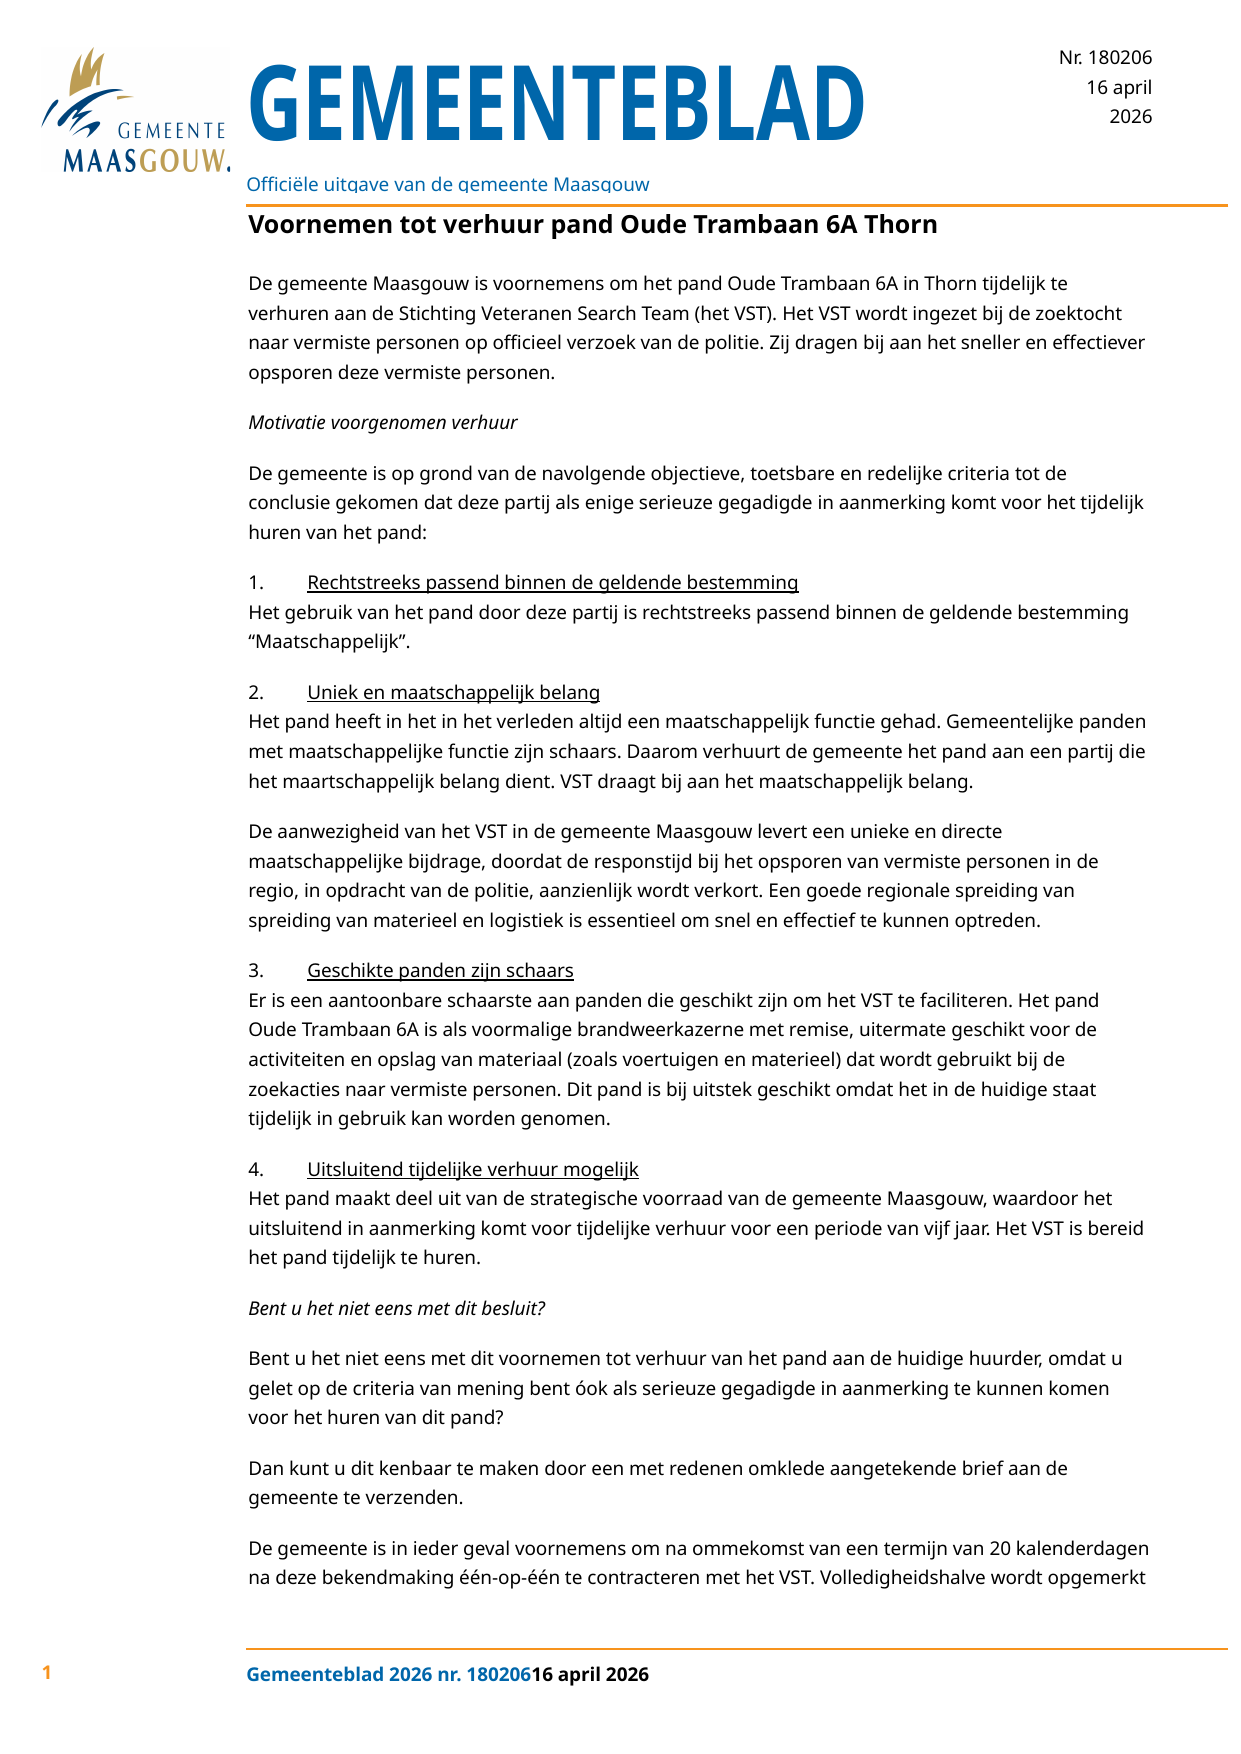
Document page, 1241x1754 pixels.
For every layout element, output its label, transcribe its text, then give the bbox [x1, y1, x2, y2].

text Het gebruik van het pand door deze partij is rechtstreeks passend binnen de geldende bestemming “Maatschappelijk”. [248, 599, 1152, 654]
text De gemeente is op grond van de navolgende objectieve, toetsbare en redelijke criteria tot de conclusie gekomen dat deze partij als enige serieuze gegadigde in aanmerking komt voor het tijdelijk huren van het pand: [248, 460, 1152, 545]
text De gemeente is in ieder geval voornemens om na ommekomst van een termijn van 20 kalenderdagen na deze bekendmaking één-op-één te contracteren met het VST. Volledigheidshalve wordt opgemerkt [248, 1535, 1152, 1590]
list Rechtstreeks passend binnen de geldende bestemming [248, 569, 1152, 595]
list Uitsluitend tijdelijke verhuur mogelijk [248, 1156, 1152, 1181]
text Dan kunt u dit kenbaar te maken door een met redenen omklede aangetekende brief aan de gemeente te verzenden. [248, 1455, 1152, 1510]
text Motivatie voorgenomen verhuur [248, 409, 1152, 435]
text Bent u het niet eens met dit voornemen tot verhuur van het pand aan de huidige huurder, omdat u gelet op de criteria van mening bent óok als serieuze gegadigde in aanmerking te kunnen komen voor het huren van dit pand? [248, 1345, 1152, 1430]
text Het pand maakt deel uit van de strategische voorraad van de gemeente Maasgouw, waardoor het uitsluitend in aanmerking komt voor tijdelijke verhuur voor een periode van vijf jaar. Het VST is bereid het pand tijdelijk te huren. [248, 1185, 1152, 1270]
text Er is een aantoonbare schaarste aan panden die geschikt zijn om het VST te faciliteren. Het pand Oude Trambaan 6A is als voormalige brandweerkazerne met remise, uitermate geschikt voor de activiteiten en opslag van materiaal (zoals voertuigen en materieel) dat wordt gebruikt bij de zoekacties naar vermiste personen. Dit pand is bij uitstek geschikt omdat het in de huidige staat tijdelijk in gebruik kan worden genomen. [248, 987, 1152, 1131]
text De gemeente Maasgouw is voornemens om het pand Oude Trambaan 6A in Thorn tijdelijk te verhuren aan de Stichting Veteranen Search Team (het VST). Het VST wordt ingezet bij de zoektocht naar vermiste personen op officieel verzoek van de politie. Zij dragen bij aan het sneller en effectiever opsporen deze vermiste personen. [248, 270, 1152, 385]
text Bent u het niet eens met dit besluit? [248, 1295, 1152, 1321]
picture [41, 47, 231, 172]
text De aanwezigheid van het VST in de gemeente Maasgouw levert een unieke en directe maatschappelijke bijdrage, doordat de responstijd bij het opsporen van vermiste personen in de regio, in opdracht van de politie, aanzienlijk wordt verkort. Een goede regionale spreiding van spreiding van materieel en logistiek is essentieel om snel en effectief te kunnen optreden. [248, 818, 1152, 933]
list Geschikte panden zijn schaars [248, 957, 1152, 983]
list Uniek en maatschappelijk belang [248, 679, 1152, 705]
text Voornemen tot verhuur pand Oude Trambaan 6A Thorn [248, 207, 1152, 241]
text Het pand heeft in het in het verleden altijd een maatschappelijk functie gehad. Gemeentelijke panden met maatschappelijke functie zijn schaars. Daarom verhuurt de gemeente het pand aan een partij die het maartschappelijk belang dient. VST draagt bij aan het maatschappelijk belang. [248, 709, 1152, 793]
